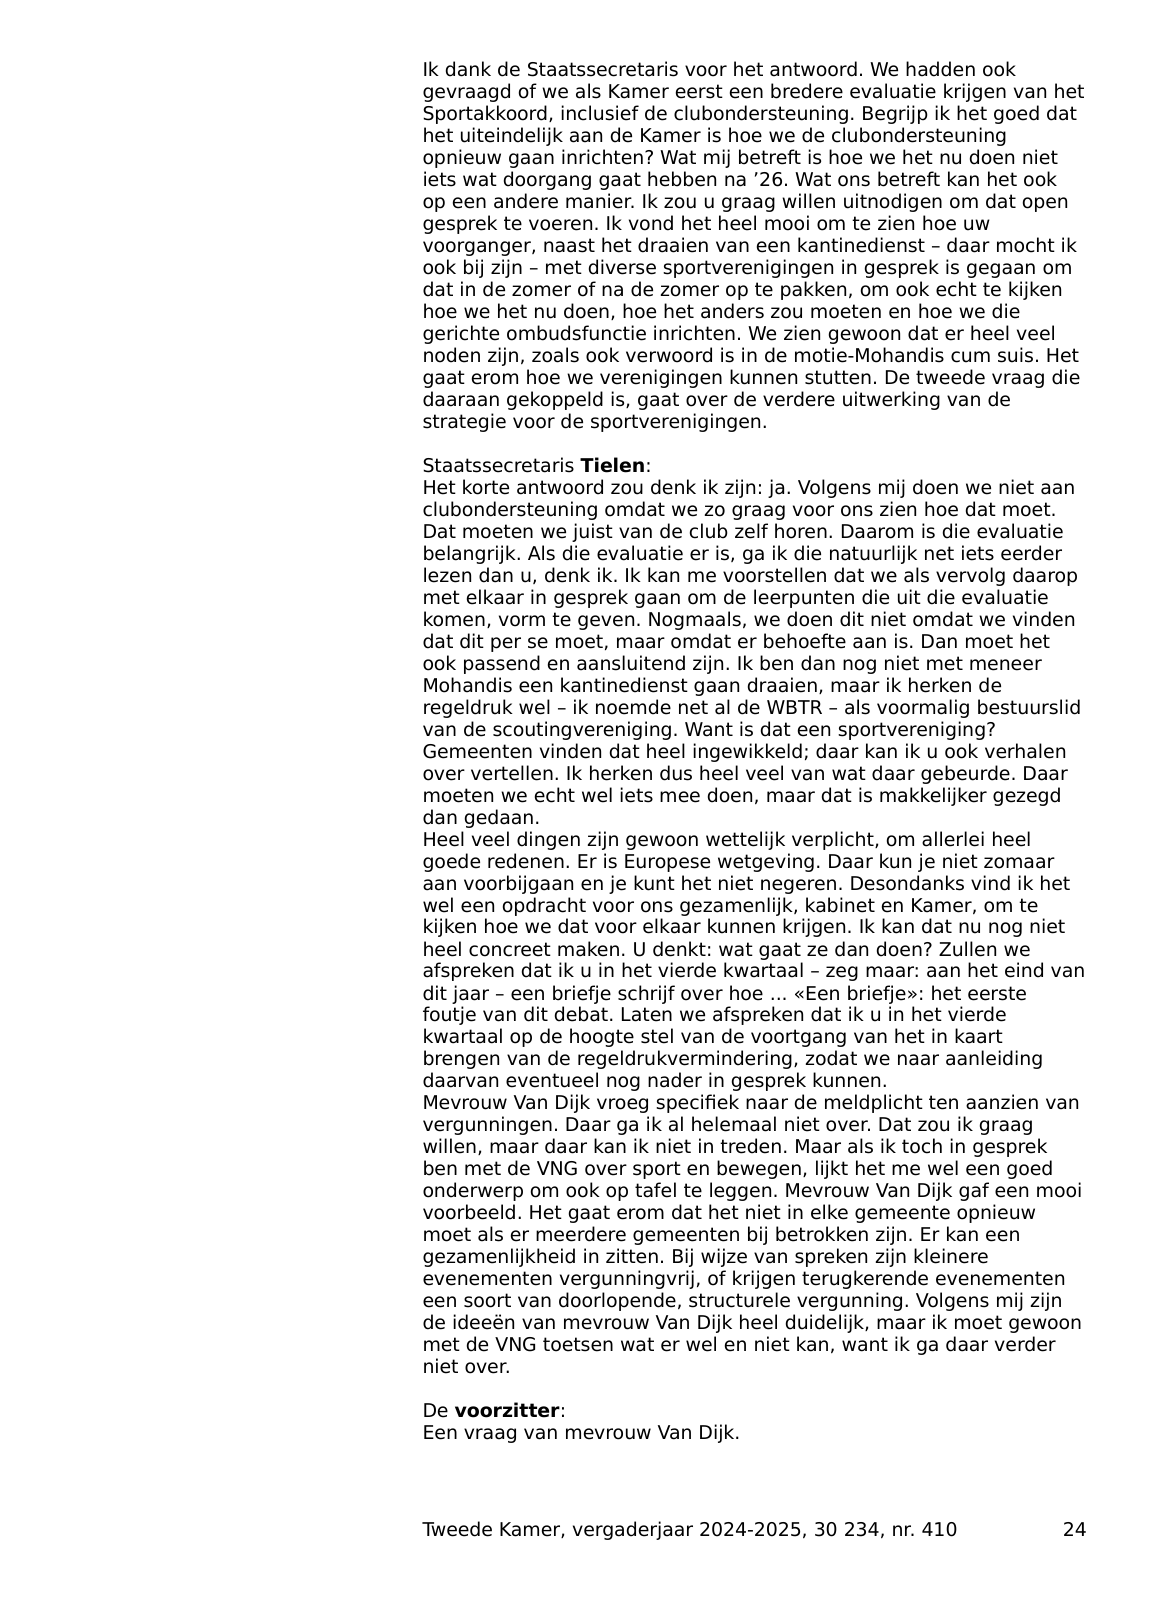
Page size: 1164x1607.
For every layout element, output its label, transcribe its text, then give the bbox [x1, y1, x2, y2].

text Heel veel dingen zijn gewoon wettelijk verplicht, om allerlei heel goede redenen. Er is Europese wetgeving. Daar kun je niet zomaar aan voorbijgaan en je kunt het niet negeren. Desondanks vind ik het wel een opdracht voor ons gezamenlijk, kabinet en Kamer, om te kijken hoe we dat voor elkaar kunnen krijgen. Ik kan dat nu nog niet heel concreet maken. U denkt: wat gaat ze dan doen? Zullen we afspreken dat ik u in het vierde kwartaal – zeg maar: aan het eind van dit jaar – een briefje schrijf over hoe ... «Een briefje»: het eerste foutje van dit debat. Laten we afspreken dat ik u in het vierde kwartaal op de hoogte stel van de voortgang van het in kaart brengen van de regeldrukvermindering, zodat we naar aanleiding daarvan eventueel nog nader in gesprek kunnen. [422, 828, 1087, 1092]
text Mevrouw Van Dijk vroeg specifiek naar de meldplicht ten aanzien van vergunningen. Daar ga ik al helemaal niet over. Dat zou ik graag willen, maar daar kan ik niet in treden. Maar als ik toch in gesprek ben met de VNG over sport en bewegen, lijkt het me wel een goed onderwerp om ook op tafel te leggen. Mevrouw Van Dijk gaf een mooi voorbeeld. Het gaat erom dat het niet in elke gemeente opnieuw moet als er meerdere gemeenten bij betrokken zijn. Er kan een gezamenlijkheid in zitten. Bij wijze van spreken zijn kleinere evenementen vergunningvrij, of krijgen terugkerende evenementen een soort van doorlopende, structurele vergunning. Volgens mij zijn de ideeën van mevrouw Van Dijk heel duidelijk, maar ik moet gewoon met de VNG toetsen wat er wel en niet kan, want ik ga daar verder niet over. [422, 1092, 1087, 1378]
text Het korte antwoord zou denk ik zijn: ja. Volgens mij doen we niet aan clubondersteuning omdat we zo graag voor ons zien hoe dat moet. Dat moeten we juist van de club zelf horen. Daarom is die evaluatie belangrijk. Als die evaluatie er is, ga ik die natuurlijk net iets eerder lezen dan u, denk ik. Ik kan me voorstellen dat we als vervolg daarop met elkaar in gesprek gaan om de leerpunten die uit die evaluatie komen, vorm te geven. Nogmaals, we doen dit niet omdat we vinden dat dit per se moet, maar omdat er behoefte aan is. Dan moet het ook passend en aansluitend zijn. Ik ben dan nog niet met meneer Mohandis een kantinedienst gaan draaien, maar ik herken de regeldruk wel – ik noemde net al de WBTR – als voormalig bestuurslid van de scoutingvereniging. Want is dat een sportvereniging? Gemeenten vinden dat heel ingewikkeld; daar kan ik u ook verhalen over vertellen. Ik herken dus heel veel van wat daar gebeurde. Daar moeten we echt wel iets mee doen, maar dat is makkelijker gezegd dan gedaan. [422, 477, 1087, 828]
text Ik dank de Staatssecretaris voor het antwoord. We hadden ook gevraagd of we als Kamer eerst een bredere evaluatie krijgen van het Sportakkoord, inclusief de clubondersteuning. Begrijp ik het goed dat het uiteindelijk aan de Kamer is hoe we de clubondersteuning opnieuw gaan inrichten? Wat mij betreft is hoe we het nu doen niet iets wat doorgang gaat hebben na ’26. Wat ons betreft kan het ook op een andere manier. Ik zou u graag willen uitnodigen om dat open gesprek te voeren. Ik vond het heel mooi om te zien hoe uw voorganger, naast het draaien van een kantinedienst – daar mocht ik ook bij zijn – met diverse sportverenigingen in gesprek is gegaan om dat in de zomer of na de zomer op te pakken, om ook echt te kijken hoe we het nu doen, hoe het anders zou moeten en hoe we die gerichte ombudsfunctie inrichten. We zien gewoon dat er heel veel noden zijn, zoals ook verwoord is in de motie-Mohandis cum suis. Het gaat erom hoe we verenigingen kunnen stutten. De tweede vraag die daaraan gekoppeld is, gaat over de verdere uitwerking van de strategie voor de sportverenigingen. [422, 59, 1087, 433]
text Staatssecretaris Tielen: [422, 455, 1087, 477]
text De voorzitter: [422, 1400, 1087, 1422]
text Een vraag van mevrouw Van Dijk. [422, 1422, 1087, 1444]
